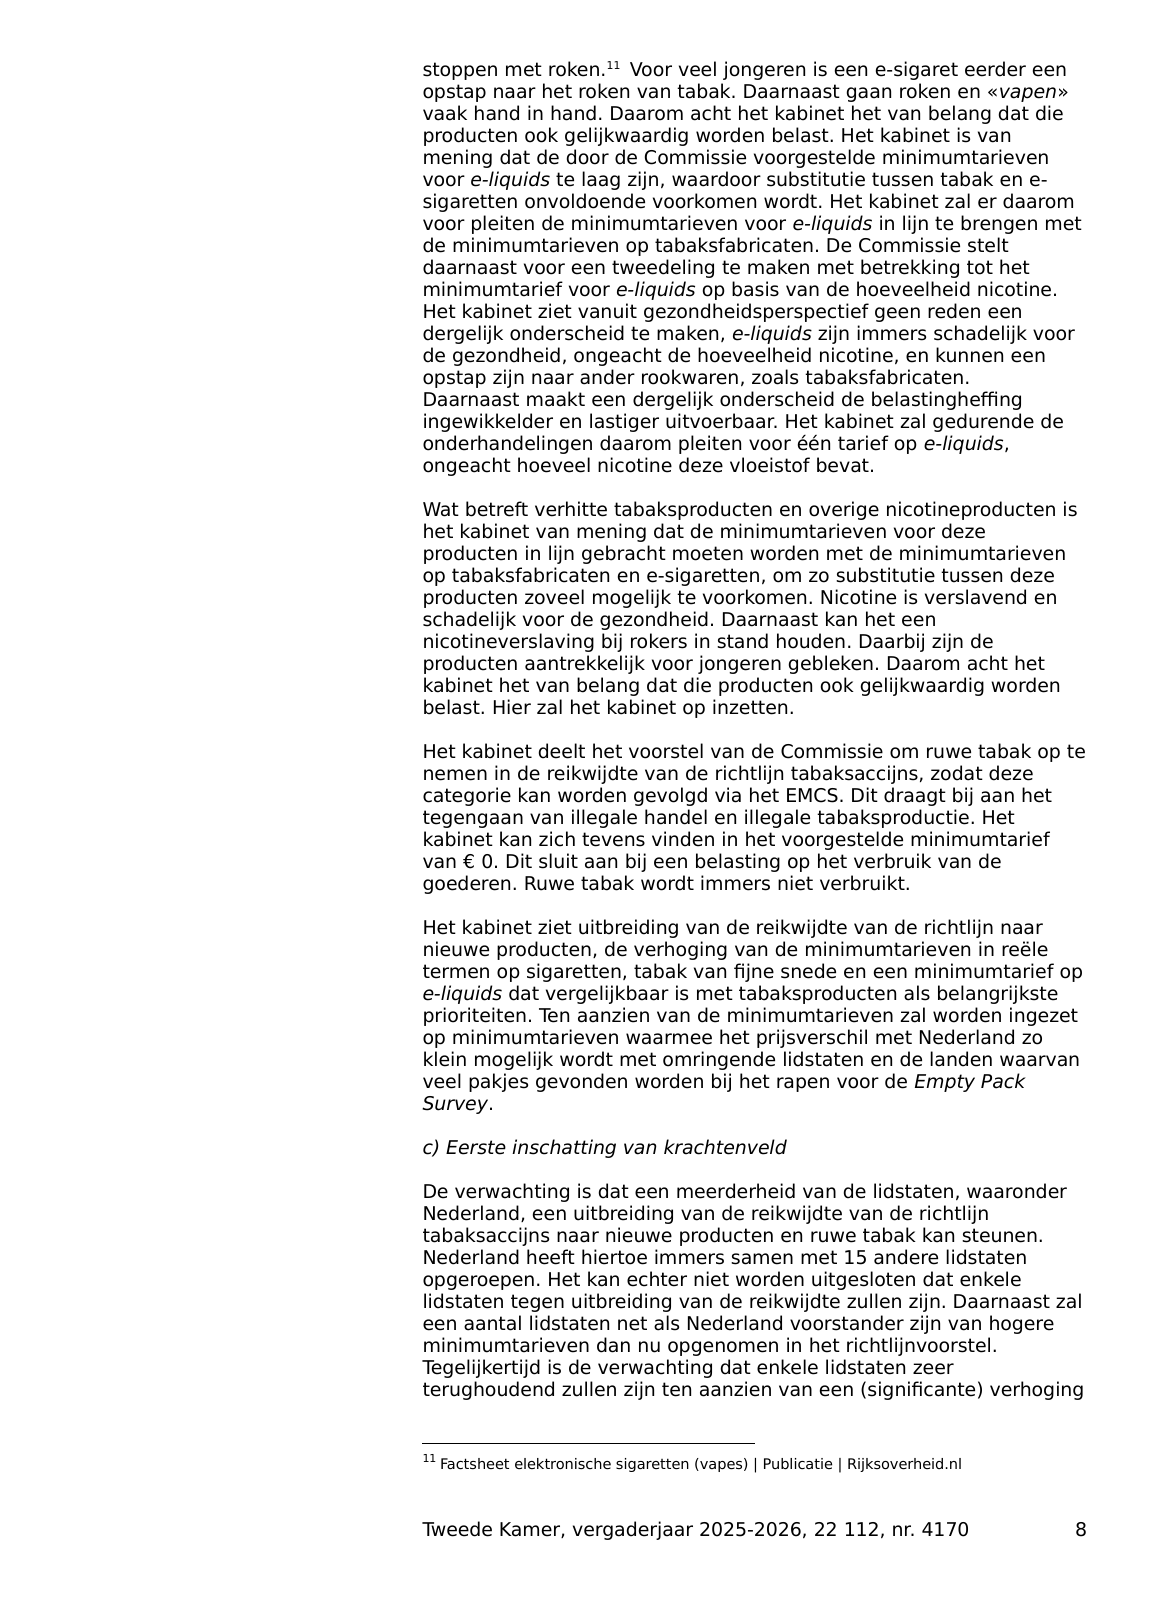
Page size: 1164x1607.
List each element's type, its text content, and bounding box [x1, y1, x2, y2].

subtitle c) Eerste inschatting van krachtenveld [422, 1137, 1087, 1159]
text De verwachting is dat een meerderheid van de lidstaten, waaronder Nederland, een uitbreiding van de reikwijdte van de richtlijn tabaksaccijns naar nieuwe producten en ruwe tabak kan steunen. Nederland heeft hiertoe immers samen met 15 andere lidstaten opgeroepen. Het kan echter niet worden uitgesloten dat enkele lidstaten tegen uitbreiding van de reikwijdte zullen zijn. Daarnaast zal een aantal lidstaten net als Nederland voorstander zijn van hogere minimumtarieven dan nu opgenomen in het richtlijnvoorstel. Tegelijkertijd is de verwachting dat enkele lidstaten zeer terughoudend zullen zijn ten aanzien van een (significante) verhoging [422, 1181, 1087, 1401]
text Daarnaast maakt een dergelijk onderscheid de belastingheffing ingewikkelder en lastiger uitvoerbaar. Het kabinet zal gedurende de onderhandelingen daarom pleiten voor één tarief op e-liquids, ongeacht hoeveel nicotine deze vloeistof bevat. [422, 389, 1087, 477]
text Het kabinet ziet uitbreiding van de reikwijdte van de richtlijn naar nieuwe producten, de verhoging van de minimumtarieven in reële termen op sigaretten, tabak van fijne snede en een minimumtarief op e-liquids dat vergelijkbaar is met tabaksproducten als belangrijkste prioriteiten. Ten aanzien van de minimumtarieven zal worden ingezet op minimumtarieven waarmee het prijsverschil met Nederland zo klein mogelijk wordt met omringende lidstaten en de landen waarvan veel pakjes gevonden worden bij het rapen voor de Empty Pack Survey. [422, 917, 1087, 1115]
text Het kabinet deelt het voorstel van de Commissie om ruwe tabak op te nemen in de reikwijdte van de richtlijn tabaksaccijns, zodat deze categorie kan worden gevolgd via het EMCS. Dit draagt bij aan het tegengaan van illegale handel en illegale tabaksproductie. Het kabinet kan zich tevens vinden in het voorgestelde minimumtarief van € 0. Dit sluit aan bij een belasting op het verbruik van de goederen. Ruwe tabak wordt immers niet verbruikt. [422, 741, 1087, 895]
text Factsheet elektronische sigaretten (vapes) | Publicatie | Rijksoverheid.nl [422, 1452, 1087, 1474]
text stoppen met roken. Voor veel jongeren is een e-sigaret eerder een opstap naar het roken van tabak. Daarnaast gaan roken en «vapen» vaak hand in hand. Daarom acht het kabinet het van belang dat die producten ook gelijkwaardig worden belast. Het kabinet is van mening dat de door de Commissie voorgestelde minimumtarieven voor e-liquids te laag zijn, waardoor substitutie tussen tabak en e-sigaretten onvoldoende voorkomen wordt. Het kabinet zal er daarom voor pleiten de minimumtarieven voor e-liquids in lijn te brengen met de minimumtarieven op tabaksfabricaten. De Commissie stelt daarnaast voor een tweedeling te maken met betrekking tot het minimumtarief voor e-liquids op basis van de hoeveelheid nicotine. [422, 59, 1087, 301]
text Wat betreft verhitte tabaksproducten en overige nicotineproducten is het kabinet van mening dat de minimumtarieven voor deze producten in lijn gebracht moeten worden met de minimumtarieven op tabaksfabricaten en e-sigaretten, om zo substitutie tussen deze producten zoveel mogelijk te voorkomen. Nicotine is verslavend en schadelijk voor de gezondheid. Daarnaast kan het een nicotineverslaving bij rokers in stand houden. Daarbij zijn de producten aantrekkelijk voor jongeren gebleken. Daarom acht het kabinet het van belang dat die producten ook gelijkwaardig worden belast. Hier zal het kabinet op inzetten. [422, 499, 1087, 719]
text Het kabinet ziet vanuit gezondheidsperspectief geen reden een dergelijk onderscheid te maken, e-liquids zijn immers schadelijk voor de gezondheid, ongeacht de hoeveelheid nicotine, en kunnen een opstap zijn naar ander rookwaren, zoals tabaksfabricaten. [422, 301, 1087, 389]
